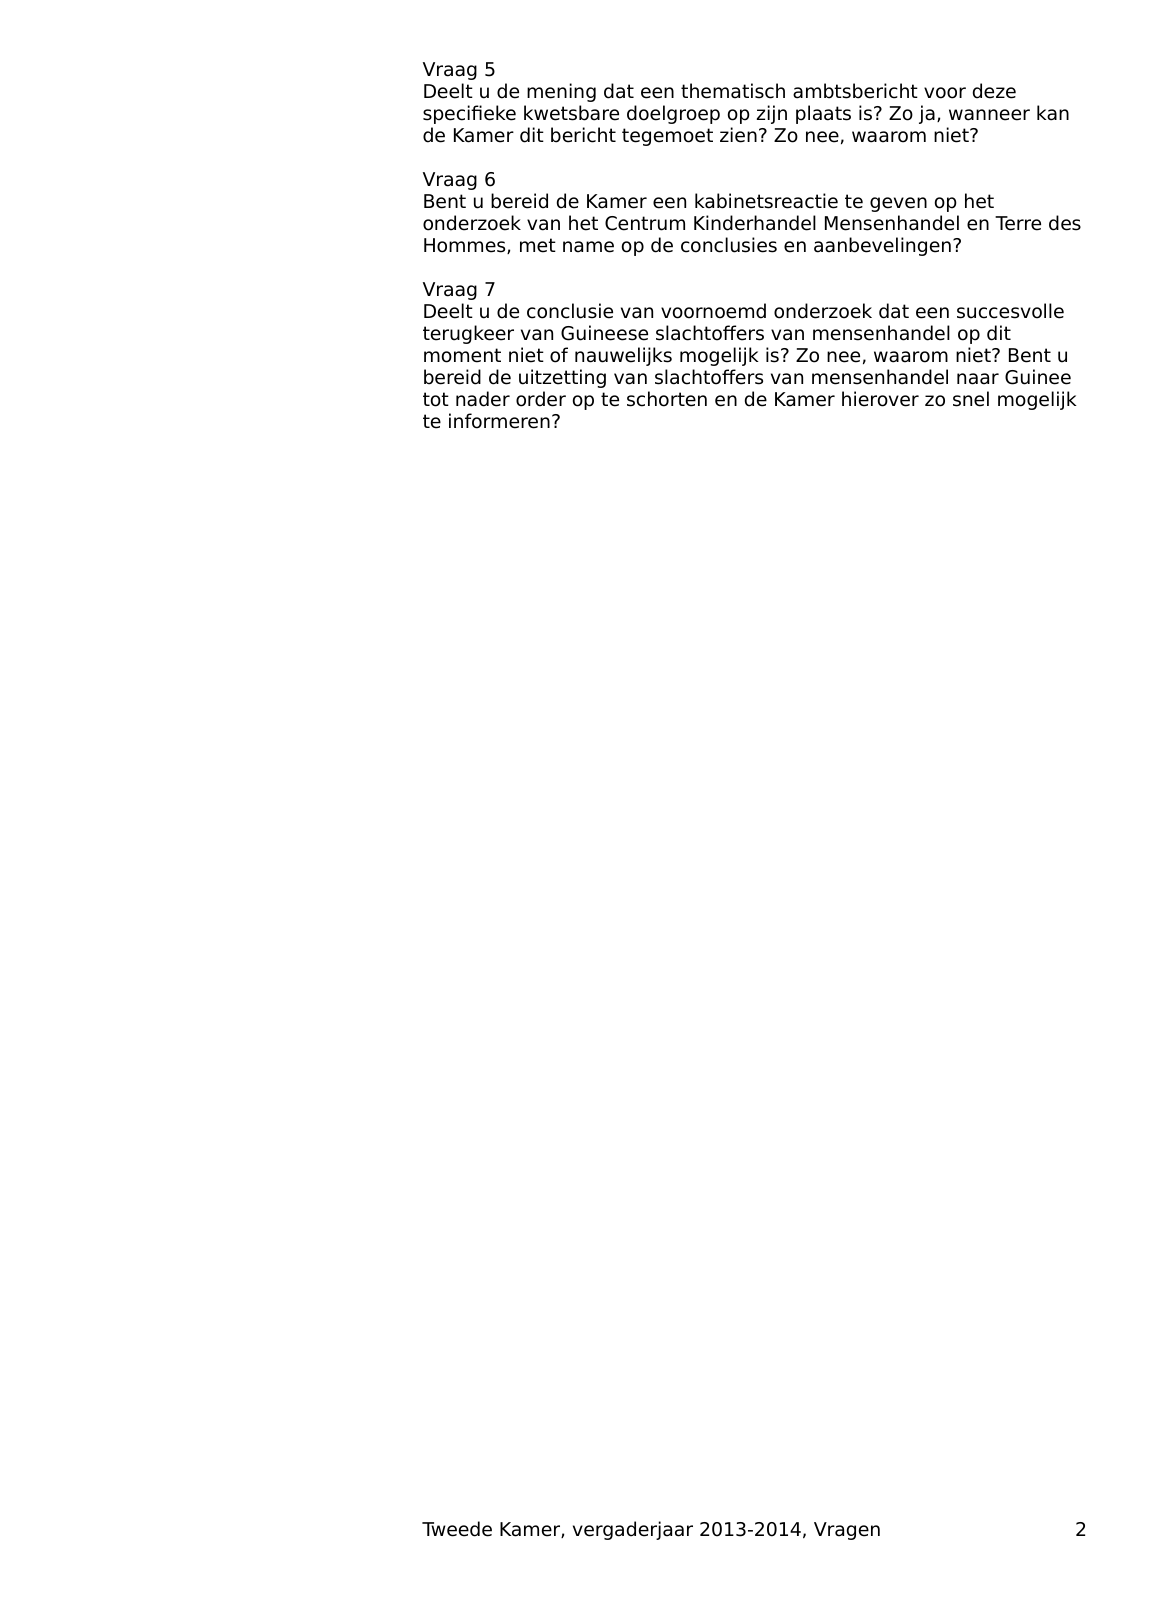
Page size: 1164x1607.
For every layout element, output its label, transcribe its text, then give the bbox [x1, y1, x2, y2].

text Vraag 6 [422, 169, 1087, 191]
text Vraag 5 [422, 59, 1087, 81]
text Deelt u de mening dat een thematisch ambtsbericht voor deze specifieke kwetsbare doelgroep op zijn plaats is? Zo ja, wanneer kan de Kamer dit bericht tegemoet zien? Zo nee, waarom niet? [422, 81, 1087, 147]
text Bent u bereid de Kamer een kabinetsreactie te geven op het onderzoek van het Centrum Kinderhandel Mensenhandel en Terre des Hommes, met name op de conclusies en aanbevelingen? [422, 191, 1087, 257]
text Vraag 7 [422, 279, 1087, 301]
text Deelt u de conclusie van voornoemd onderzoek dat een succesvolle terugkeer van Guineese slachtoffers van mensenhandel op dit moment niet of nauwelijks mogelijk is? Zo nee, waarom niet? Bent u bereid de uitzetting van slachtoffers van mensenhandel naar Guinee tot nader order op te schorten en de Kamer hierover zo snel mogelijk te informeren? [422, 301, 1087, 433]
